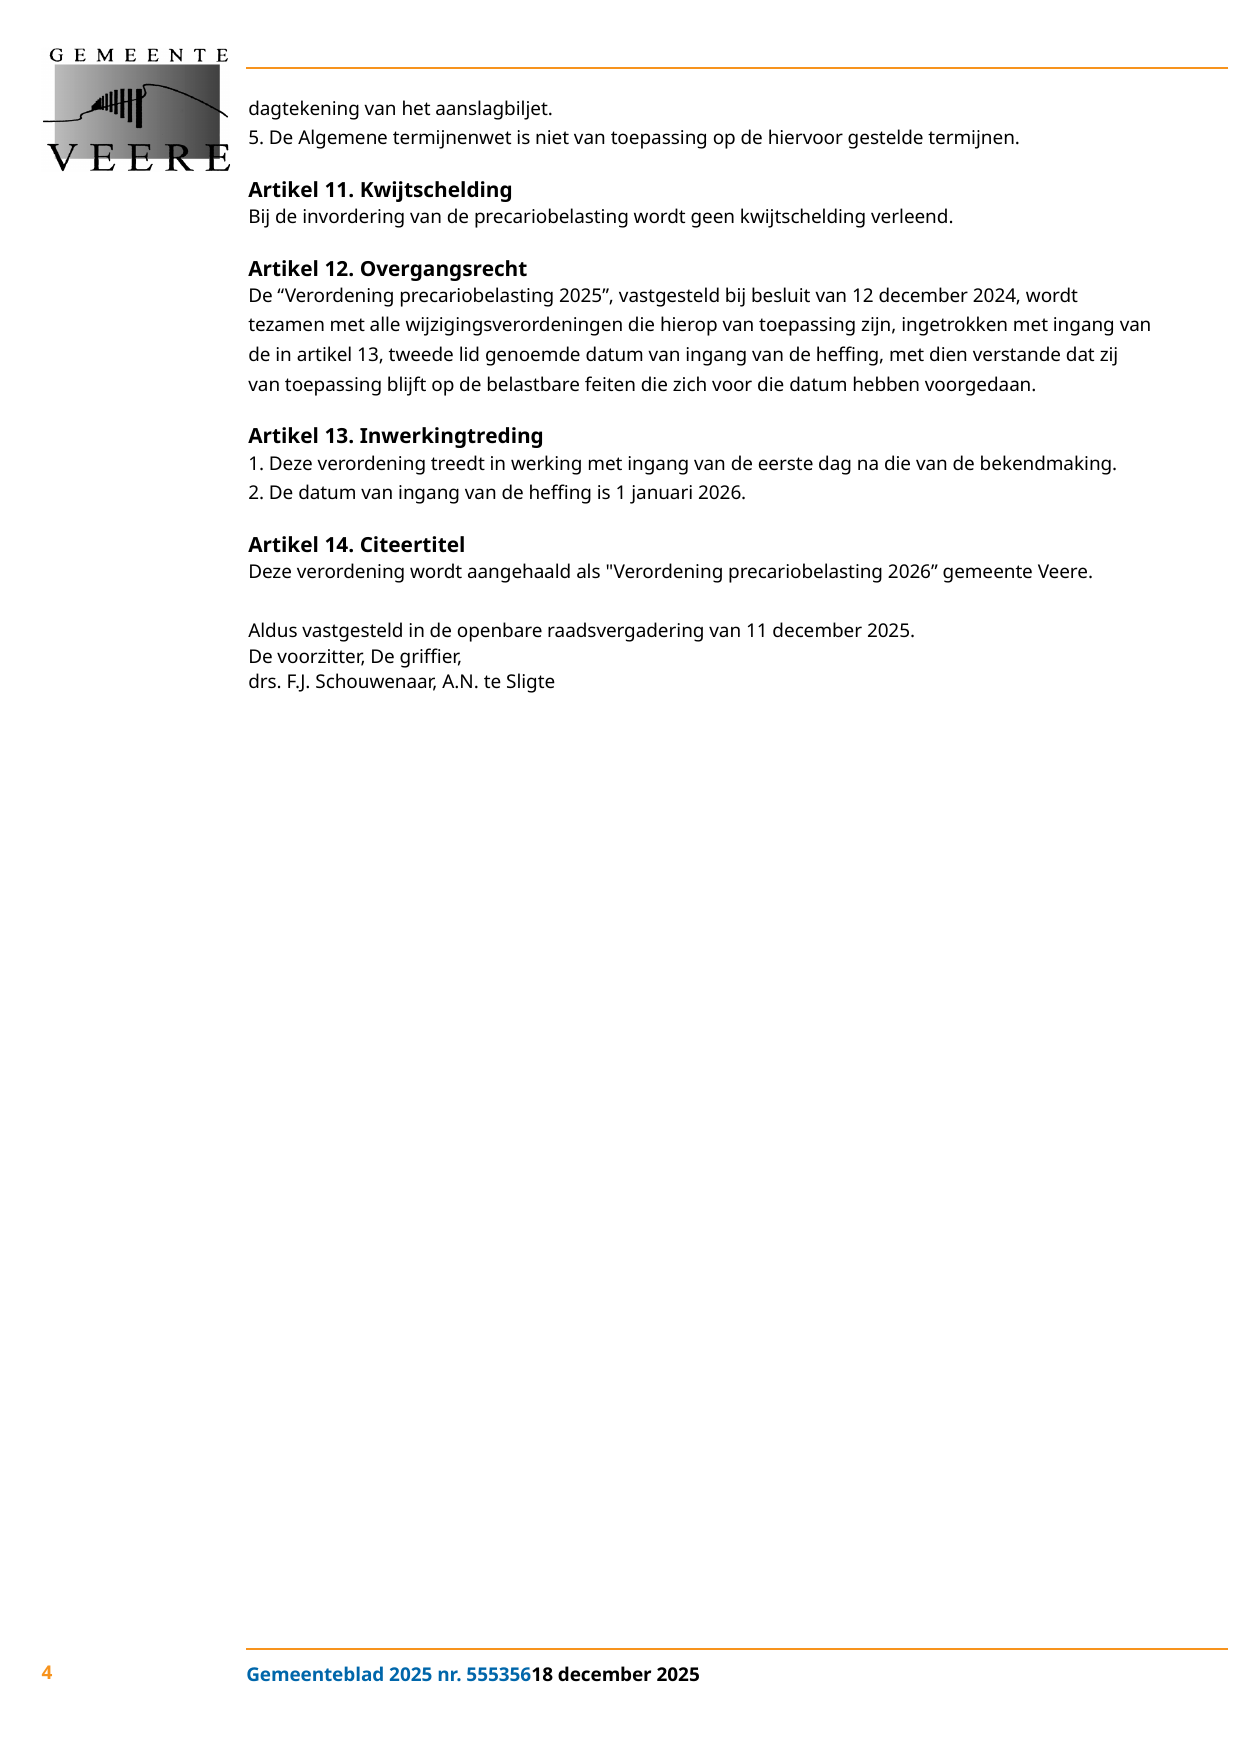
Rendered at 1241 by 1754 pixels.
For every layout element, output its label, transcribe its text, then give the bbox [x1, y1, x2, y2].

text De voorzitter, De griffier, [248, 643, 1152, 669]
text Artikel 12. Overgangsrecht [248, 254, 1152, 282]
text Deze verordening wordt aangehaald als "Verordening precariobelasting 2026” gemeente Veere. [248, 558, 1152, 584]
text 1. Deze verordening treedt in werking met ingang van de eerste dag na die van de bekendmaking. [248, 450, 1152, 475]
text Artikel 14. Citeertitel [248, 530, 1152, 558]
text Bij de invordering van de precariobelasting wordt geen kwijtschelding verleend. [248, 203, 1152, 229]
text De “Verordening precariobelasting 2025”, vastgesteld bij besluit van 12 december 2024, wordt tezamen met alle wijzigingsverordeningen die hierop van toepassing zijn, ingetrokken met ingang van de in artikel 13, tweede lid genoemde datum van ingang van de heffing, met dien verstande dat zij van toepassing blijft op de belastbare feiten die zich voor die datum hebben voorgedaan. [248, 282, 1152, 397]
text 2. De datum van ingang van de heffing is 1 januari 2026. [248, 479, 1152, 505]
text Artikel 13. Inwerkingtreding [248, 421, 1152, 450]
picture [41, 47, 231, 172]
text Aldus vastgesteld in de openbare raadsvergadering van 11 december 2025. [248, 617, 1152, 643]
text Artikel 11. Kwijtschelding [248, 175, 1152, 203]
text drs. F.J. Schouwenaar, A.N. te Sligte [248, 669, 1152, 694]
text dagtekening van het aanslagbiljet. [248, 95, 1152, 121]
text 5. De Algemene termijnenwet is niet van toepassing op de hiervoor gestelde termijnen. [248, 124, 1152, 150]
